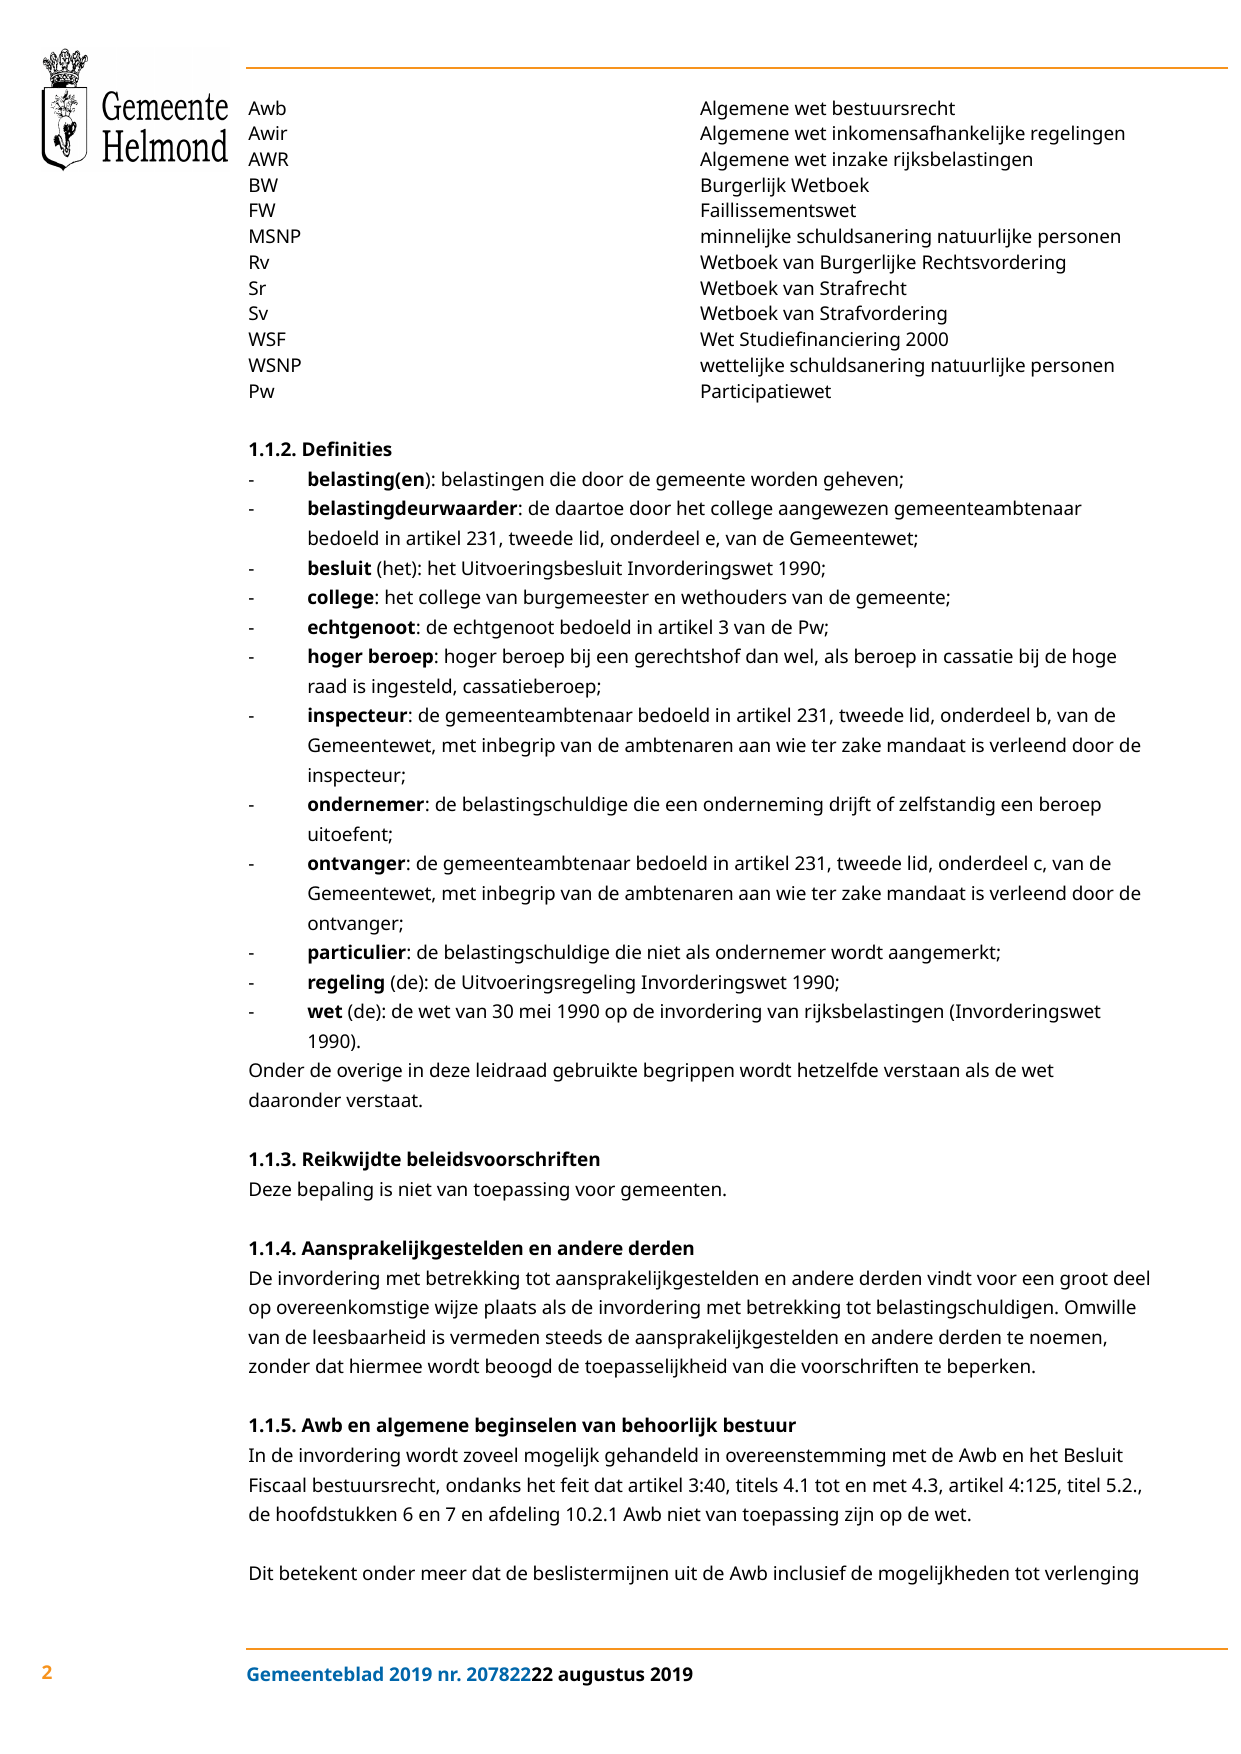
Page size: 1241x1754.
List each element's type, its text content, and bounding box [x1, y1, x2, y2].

table_cell Wet Studiefinanciering 2000 [700, 326, 1152, 352]
list college: het college van burgemeester en wethouders van de gemeente; [248, 584, 1152, 610]
list belastingdeurwaarder: de daartoe door het college aangewezen gemeenteambtenaar bedoeld in artikel 231, tweede lid, onderdeel e, van de Gemeentewet; [248, 496, 1152, 551]
table_cell Algemene wet inkomensafhankelijke regelingen [700, 121, 1152, 146]
table_cell MSNP [248, 224, 700, 249]
text 1.1.3. Reikwijdte beleidsvoorschriften [248, 1146, 1152, 1172]
table_cell Sv [248, 301, 700, 326]
text 1.1.4. Aansprakelijkgestelden en andere derden [248, 1235, 1152, 1261]
table_cell Pw [248, 378, 700, 403]
table_cell Burgerlijk Wetboek [700, 172, 1152, 198]
list besluit (het): het Uitvoeringsbesluit Invorderingswet 1990; [248, 555, 1152, 580]
table_cell Algemene wet inzake rijksbelastingen [700, 146, 1152, 172]
text Deze bepaling is niet van toepassing voor gemeenten. [248, 1176, 1152, 1202]
list hoger beroep: hoger beroep bij een gerechtshof dan wel, als beroep in cassatie bij de hoge raad is ingesteld, cassatieberoep; [248, 643, 1152, 699]
list inspecteur: de gemeenteambtenaar bedoeld in artikel 231, tweede lid, onderdeel b, van de Gemeentewet, met inbegrip van de ambtenaren aan wie ter zake mandaat is verleend door de inspecteur; [248, 703, 1152, 787]
text In de invordering wordt zoveel mogelijk gehandeld in overeenstemming met de Awb en het Besluit Fiscaal bestuursrecht, ondanks het feit dat artikel 3:40, titels 4.1 tot en met 4.3, artikel 4:125, titel 5.2., de hoofdstukken 6 en 7 en afdeling 10.2.1 Awb niet van toepassing zijn op de wet. [248, 1442, 1152, 1527]
table_cell Sr [248, 275, 700, 301]
list belasting(en): belastingen die door de gemeente worden geheven; [248, 466, 1152, 492]
list ondernemer: de belastingschuldige die een onderneming drijft of zelfstandig een beroep uitoefent; [248, 791, 1152, 847]
table_cell Awir [248, 121, 700, 146]
table_cell Faillissementswet [700, 198, 1152, 223]
table_cell Rv [248, 249, 700, 275]
table_cell WSNP [248, 352, 700, 378]
table_cell Wetboek van Strafrecht [700, 275, 1152, 301]
list ontvanger: de gemeenteambtenaar bedoeld in artikel 231, tweede lid, onderdeel c, van de Gemeentewet, met inbegrip van de ambtenaren aan wie ter zake mandaat is verleend door de ontvanger; [248, 851, 1152, 935]
table_cell BW [248, 172, 700, 198]
table_cell wettelijke schuldsanering natuurlijke personen [700, 352, 1152, 378]
table_cell Participatiewet [700, 378, 1152, 403]
table_cell FW [248, 198, 700, 223]
table_cell minnelijke schuldsanering natuurlijke personen [700, 224, 1152, 249]
text 1.1.2. Definities [248, 436, 1152, 462]
text 1.1.5. Awb en algemene beginselen van behoorlijk bestuur [248, 1413, 1152, 1438]
table_cell AWR [248, 146, 700, 172]
table_cell WSF [248, 326, 700, 352]
text Onder de overige in deze leidraad gebruikte begrippen wordt hetzelfde verstaan als de wet daaronder verstaat. [248, 1058, 1152, 1113]
table_cell Algemene wet bestuursrecht [700, 95, 1152, 121]
table_cell Awb [248, 95, 700, 121]
picture [41, 47, 231, 172]
table_cell Wetboek van Burgerlijke Rechtsvordering [700, 249, 1152, 275]
list regeling (de): de Uitvoeringsregeling Invorderingswet 1990; [248, 969, 1152, 994]
list echtgenoot: de echtgenoot bedoeld in artikel 3 van de Pw; [248, 614, 1152, 639]
list particulier: de belastingschuldige die niet als ondernemer wordt aangemerkt; [248, 939, 1152, 965]
text Dit betekent onder meer dat de beslistermijnen uit de Awb inclusief de mogelijkheden tot verlenging [248, 1561, 1152, 1586]
text De invordering met betrekking tot aansprakelijkgestelden en andere derden vindt voor een groot deel op overeenkomstige wijze plaats als de invordering met betrekking tot belastingschuldigen. Omwille van de leesbaarheid is vermeden steeds de aansprakelijkgestelden en andere derden te noemen, zonder dat hiermee wordt beoogd de toepasselijkheid van die voorschriften te beperken. [248, 1265, 1152, 1379]
list wet (de): de wet van 30 mei 1990 op de invordering van rijksbelastingen (Invorderingswet 1990). [248, 998, 1152, 1054]
table_cell Wetboek van Strafvordering [700, 301, 1152, 326]
